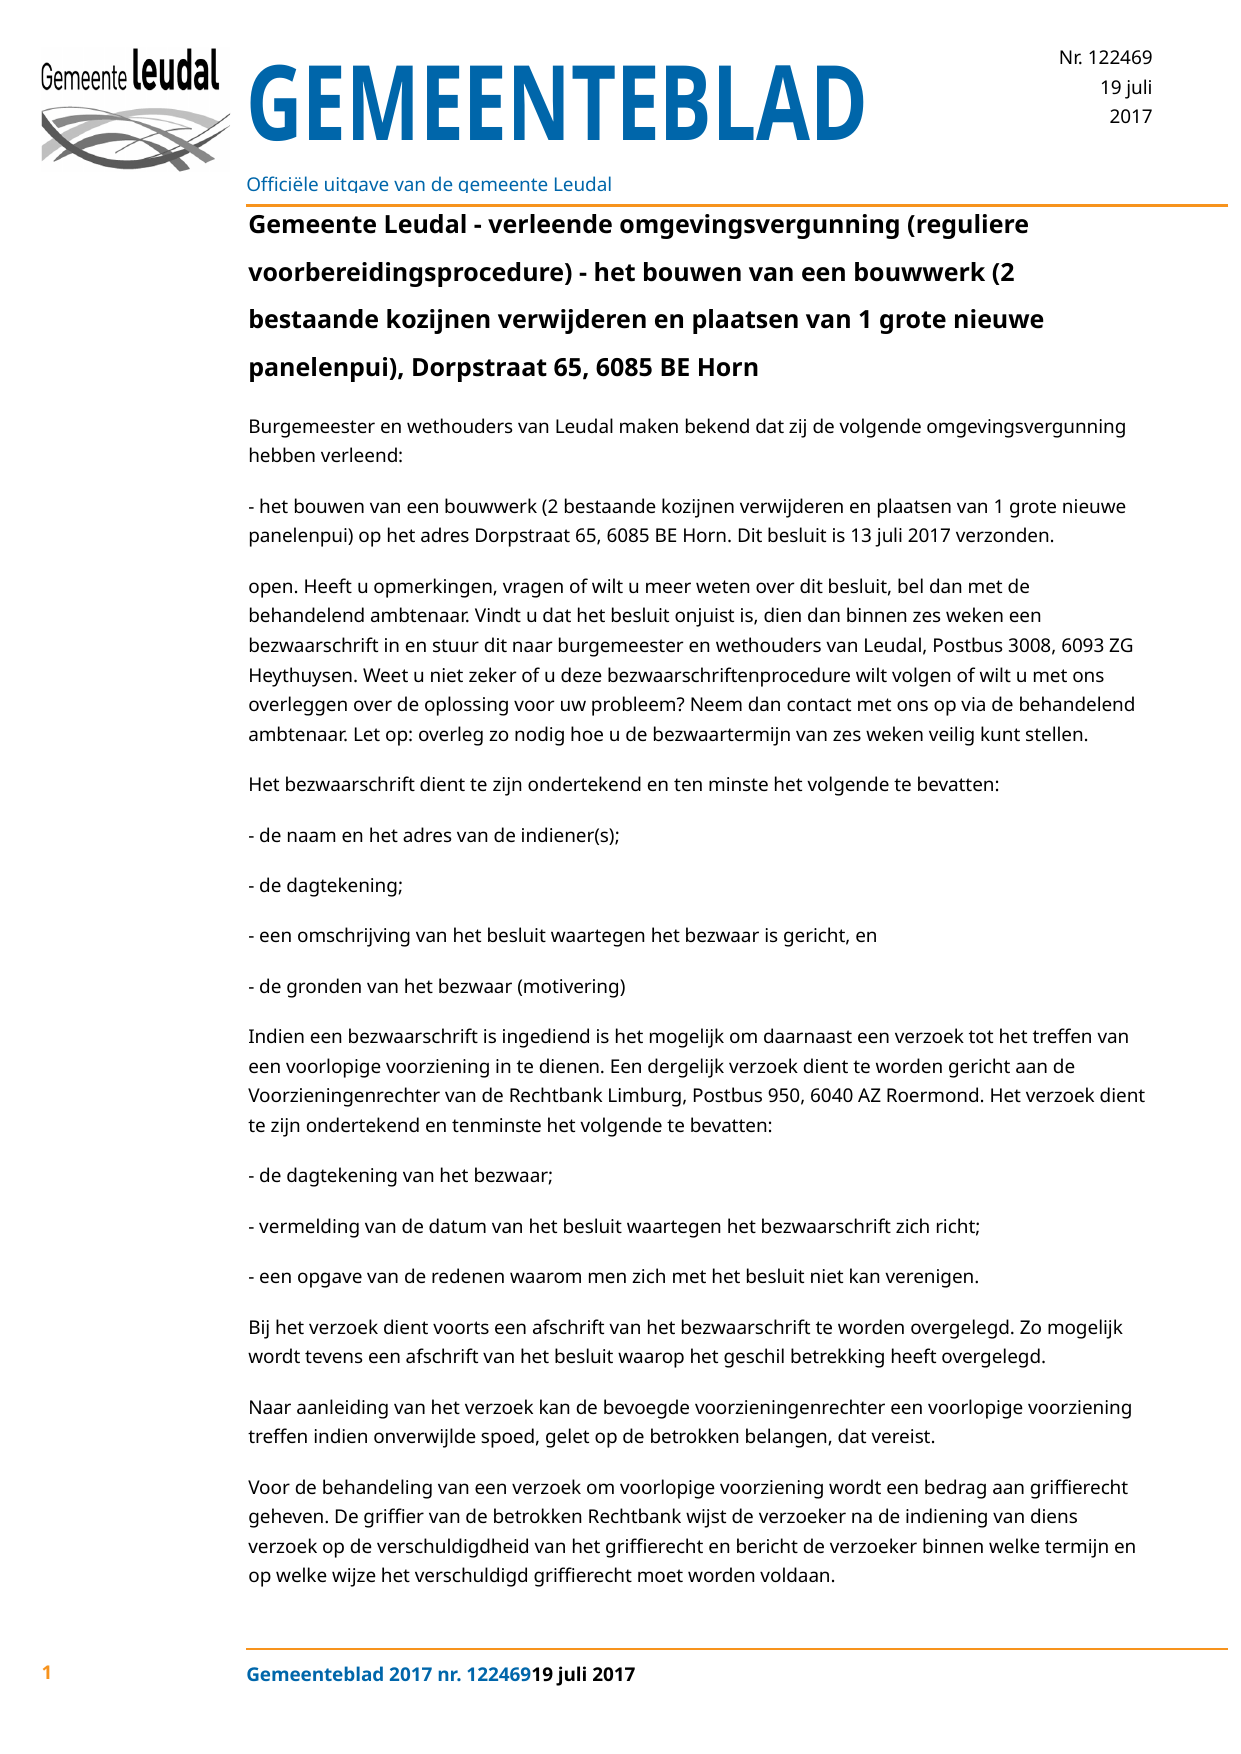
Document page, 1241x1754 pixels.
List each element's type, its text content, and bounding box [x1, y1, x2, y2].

picture [41, 47, 231, 172]
text - een omschrijving van het besluit waartegen het bezwaar is gericht, en [248, 923, 1152, 948]
text Gemeente Leudal - verleende omgevingsvergunning (reguliere voorbereidingsprocedure) - het bouwen van een bouwwerk (2 bestaande kozijnen verwijderen en plaatsen van 1 grote nieuwe panelenpui), Dorpstraat 65, 6085 BE Horn [248, 207, 1152, 384]
text Bij het verzoek dient voorts een afschrift van het bezwaarschrift te worden overgelegd. Zo mogelijk wordt tevens een afschrift van het besluit waarop het geschil betrekking heeft overgelegd. [248, 1314, 1152, 1369]
text open. Heeft u opmerkingen, vragen of wilt u meer weten over dit besluit, bel dan met de behandelend ambtenaar. Vindt u dat het besluit onjuist is, dien dan binnen zes weken een bezwaarschrift in en stuur dit naar burgemeester en wethouders van Leudal, Postbus 3008, 6093 ZG Heythuysen. Weet u niet zeker of u deze bezwaarschriftenprocedure wilt volgen of wilt u met ons overleggen over de oplossing voor uw probleem? Neem dan contact met ons op via de behandelend ambtenaar. Let op: overleg zo nodig hoe u de bezwaartermijn van zes weken veilig kunt stellen. [248, 573, 1152, 747]
text - de dagtekening; [248, 872, 1152, 898]
text - de gronden van het bezwaar (motivering) [248, 973, 1152, 999]
text Burgemeester en wethouders van Leudal maken bekend dat zij de volgende omgevingsvergunning hebben verleend: [248, 413, 1152, 468]
text - de dagtekening van het bezwaar; [248, 1163, 1152, 1188]
text Het bezwaarschrift dient te zijn ondertekend en ten minste het volgende te bevatten: [248, 771, 1152, 797]
text - een opgave van de redenen waarom men zich met het besluit niet kan verenigen. [248, 1263, 1152, 1289]
text - vermelding van de datum van het besluit waartegen het bezwaarschrift zich richt; [248, 1213, 1152, 1239]
text - het bouwen van een bouwwerk (2 bestaande kozijnen verwijderen en plaatsen van 1 grote nieuwe panelenpui) op het adres Dorpstraat 65, 6085 BE Horn. Dit besluit is 13 juli 2017 verzonden. [248, 493, 1152, 548]
text Indien een bezwaarschrift is ingediend is het mogelijk om daarnaast een verzoek tot het treffen van een voorlopige voorziening in te dienen. Een dergelijk verzoek dient te worden gericht aan de Voorzieningenrechter van de Rechtbank Limburg, Postbus 950, 6040 AZ Roermond. Het verzoek dient te zijn ondertekend en tenminste het volgende te bevatten: [248, 1023, 1152, 1138]
text - de naam en het adres van de indiener(s); [248, 822, 1152, 848]
text Naar aanleiding van het verzoek kan de bevoegde voorzieningenrechter een voorlopige voorziening treffen indien onverwijlde spoed, gelet op de betrokken belangen, dat vereist. [248, 1394, 1152, 1449]
text Voor de behandeling van een verzoek om voorlopige voorziening wordt een bedrag aan griffierecht geheven. De griffier van de betrokken Rechtbank wijst de verzoeker na de indiening van diens verzoek op de verschuldigdheid van het griffierecht en bericht de verzoeker binnen welke termijn en op welke wijze het verschuldigd griffierecht moet worden voldaan. [248, 1474, 1152, 1588]
